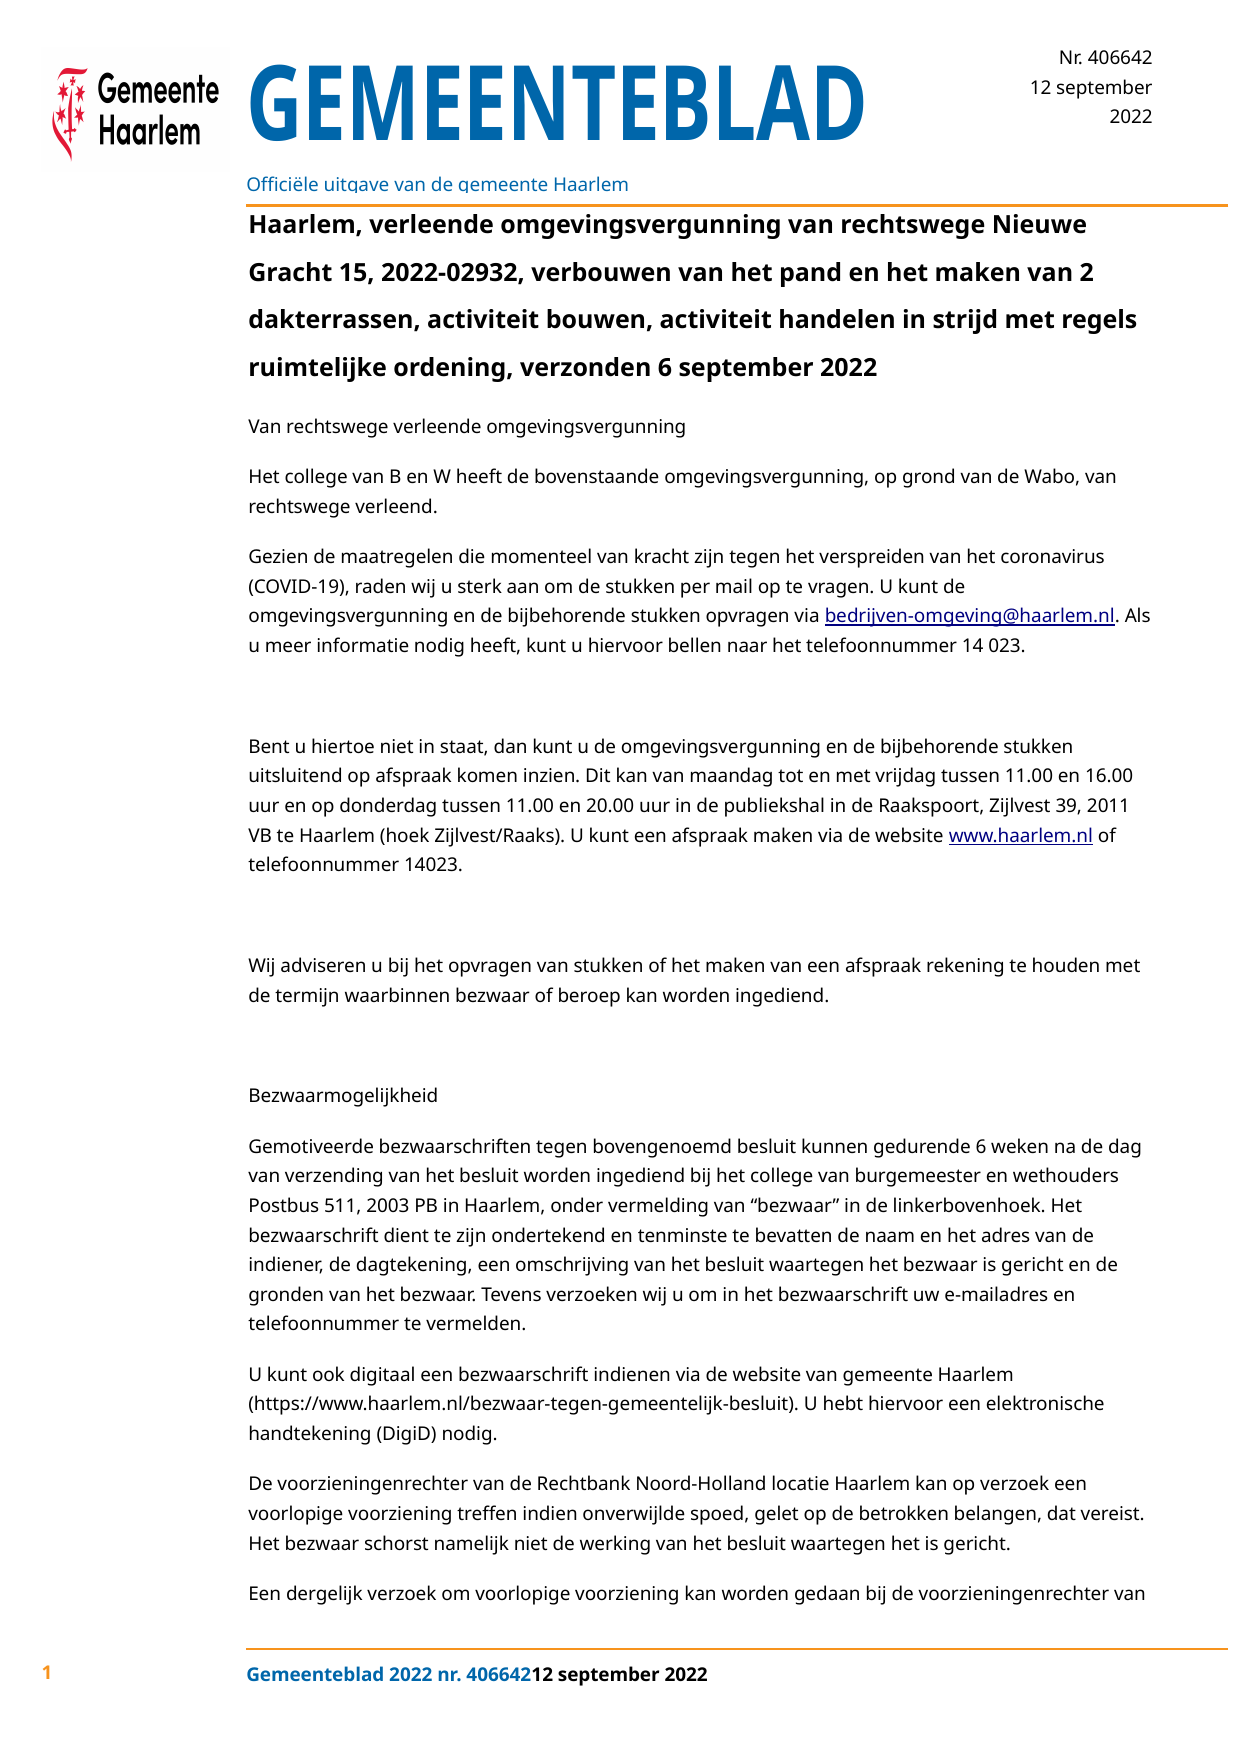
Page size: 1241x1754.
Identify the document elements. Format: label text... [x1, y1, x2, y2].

text Gemotiveerde bezwaarschriften tegen bovengenoemd besluit kunnen gedurende 6 weken na de dag van verzending van het besluit worden ingediend bij het college van burgemeester en wethouders Postbus 511, 2003 PB in Haarlem, onder vermelding van “bezwaar” in de linkerbovenhoek. Het bezwaarschrift dient te zijn ondertekend en tenminste te bevatten de naam en het adres van de indiener, de dagtekening, een omschrijving van het besluit waartegen het bezwaar is gericht en de gronden van het bezwaar. Tevens verzoeken wij u om in het bezwaarschrift uw e-mailadres en telefoonnummer te vermelden. [248, 1133, 1152, 1336]
text U kunt ook digitaal een bezwaarschrift indienen via de website van gemeente Haarlem (https://www.haarlem.nl/bezwaar-tegen-gemeentelijk-besluit). U hebt hiervoor een elektronische handtekening (DigiD) nodig. [248, 1361, 1152, 1446]
text Bezwaarmogelijkheid [248, 1083, 1152, 1108]
text Van rechtswege verleende omgevingsvergunning [248, 413, 1152, 439]
text Gezien de maatregelen die momenteel van kracht zijn tegen het verspreiden van het coronavirus (COVID-19), raden wij u sterk aan om de stukken per mail op te vragen. U kunt de omgevingsvergunning en de bijbehorende stukken opvragen via bedrijven-omgeving@haarlem.nl. Als u meer informatie nodig heeft, kunt u hiervoor bellen naar het telefoonnummer 14 023. [248, 543, 1152, 658]
text Haarlem, verleende omgevingsvergunning van rechtswege Nieuwe Gracht 15, 2022-02932, verbouwen van het pand en het maken van 2 dakterrassen, activiteit bouwen, activiteit handelen in strijd met regels ruimtelijke ordening, verzonden 6 september 2022 [248, 207, 1152, 384]
text Het college van B en W heeft de bovenstaande omgevingsvergunning, op grond van de Wabo, van rechtswege verleend. [248, 463, 1152, 519]
text De voorzieningenrechter van de Rechtbank Noord-Holland locatie Haarlem kan op verzoek een voorlopige voorziening treffen indien onverwijlde spoed, gelet op de betrokken belangen, dat vereist. Het bezwaar schorst namelijk niet de werking van het besluit waartegen het is gericht. [248, 1471, 1152, 1556]
picture [41, 47, 231, 172]
text Wij adviseren u bij het opvragen van stukken of het maken van een afspraak rekening te houden met de termijn waarbinnen bezwaar of beroep kan worden ingediend. [248, 952, 1152, 1008]
text Bent u hiertoe niet in staat, dan kunt u de omgevingsvergunning en de bijbehorende stukken uitsluitend op afspraak komen inzien. Dit kan van maandag tot en met vrijdag tussen 11.00 en 16.00 uur en op donderdag tussen 11.00 en 20.00 uur in de publiekshal in de Raakspoort, Zijlvest 39, 2011 VB te Haarlem (hoek Zijlvest/Raaks). U kunt een afspraak maken via de website www.haarlem.nl of telefoonnummer 14023. [248, 733, 1152, 877]
text Een dergelijk verzoek om voorlopige voorziening kan worden gedaan bij de voorzieningenrechter van [248, 1580, 1152, 1606]
